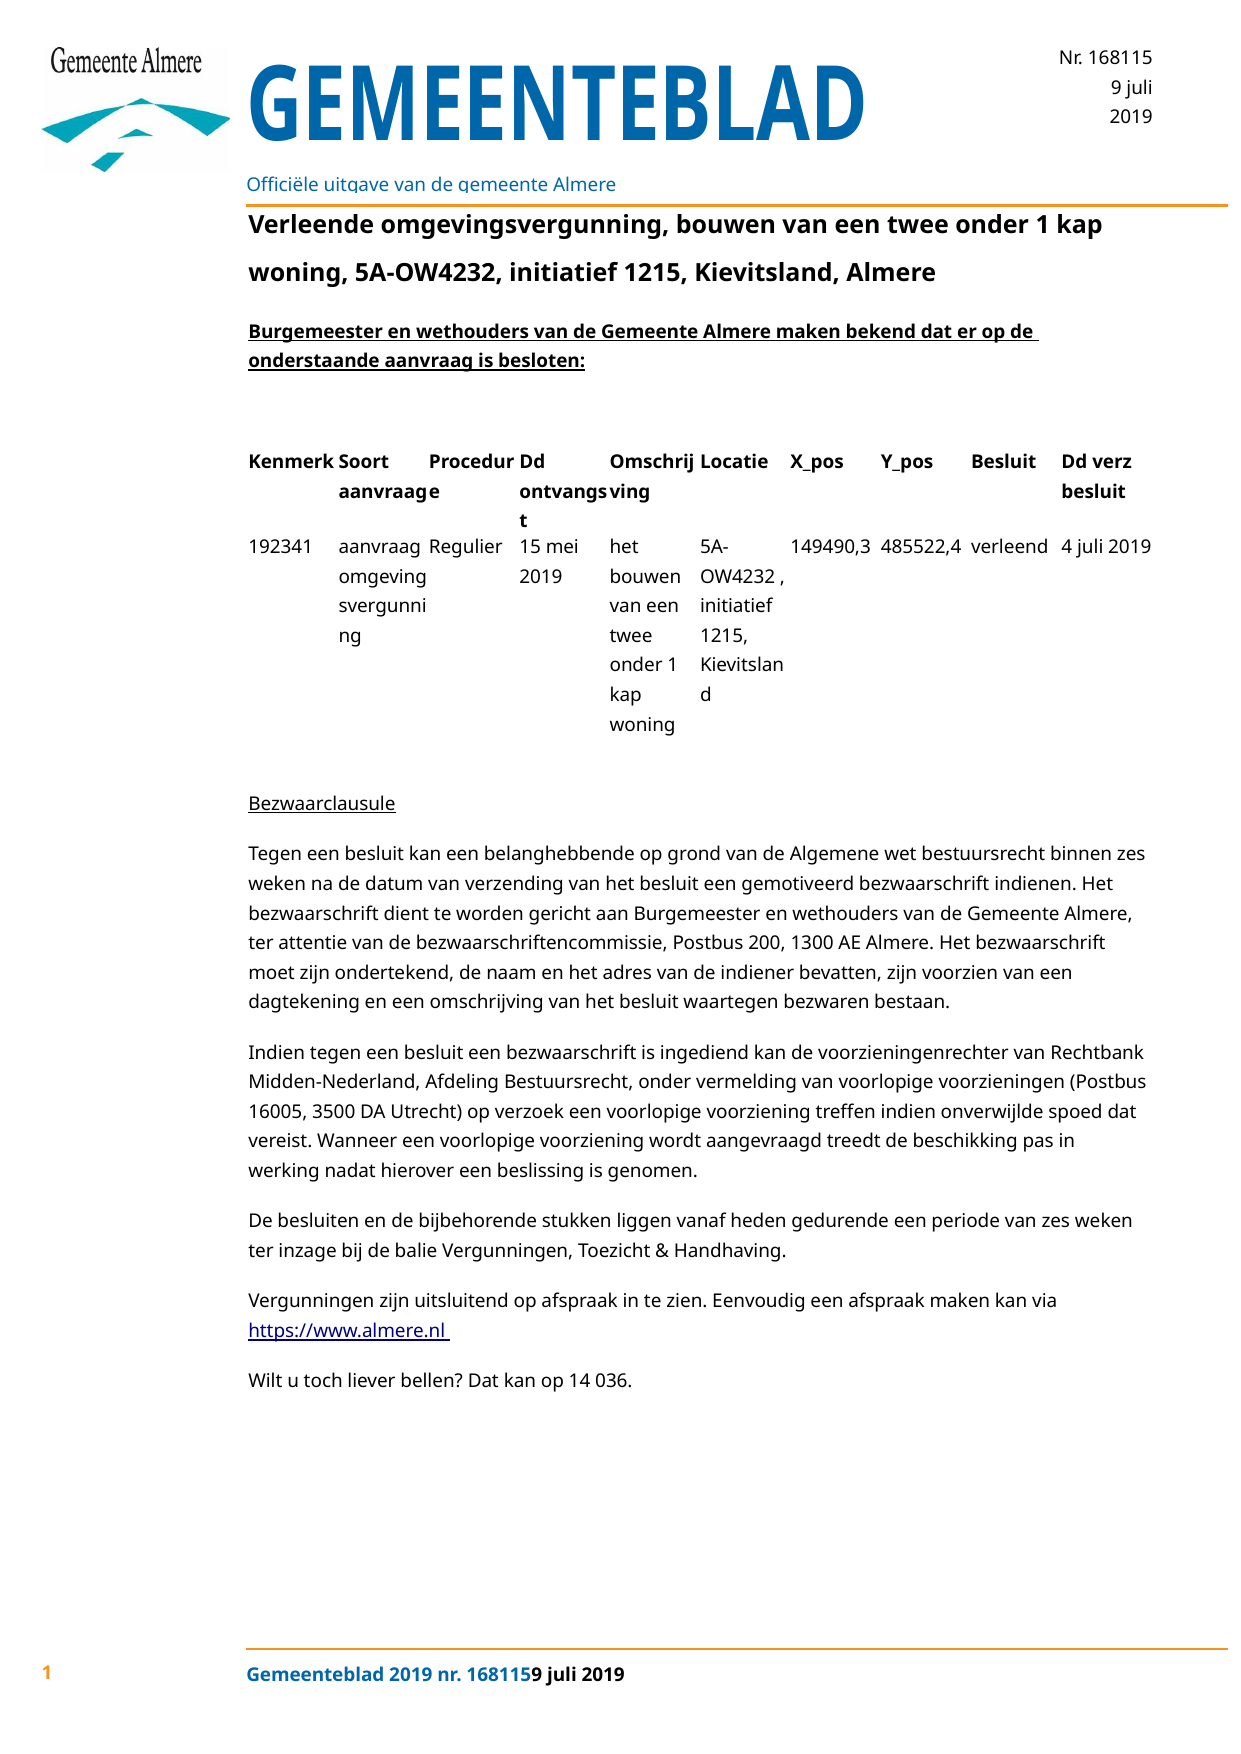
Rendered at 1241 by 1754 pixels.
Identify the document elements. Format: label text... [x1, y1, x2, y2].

text De besluiten en de bijbehorende stukken liggen vanaf heden gedurende een periode van zes weken ter inzage bij de balie Vergunningen, Toezicht & Handhaving. [248, 1208, 1152, 1263]
table_cell verleend [971, 533, 1061, 737]
table_header Kenmerk [248, 449, 338, 533]
table_header Dd ontvangst [519, 449, 609, 533]
text Wilt u toch liever bellen? Dat kan op 14 036. [248, 1368, 1152, 1393]
table_header Besluit [971, 449, 1061, 533]
picture [41, 47, 231, 172]
table_header Locatie [700, 449, 790, 533]
table_cell het bouwen van een twee onder 1 kap woning [609, 533, 700, 737]
table_header Soort aanvraag [338, 449, 429, 533]
table_cell 15 mei 2019 [519, 533, 609, 737]
text Verleende omgevingsvergunning, bouwen van een twee onder 1 kap woning, 5A-OW4232, initiatief 1215, Kievitsland, Almere [248, 207, 1152, 288]
table_cell 4 juli 2019 [1061, 533, 1152, 737]
table_header X_pos [790, 449, 881, 533]
table_header Dd verz besluit [1061, 449, 1152, 533]
text Indien tegen een besluit een bezwaarschrift is ingediend kan de voorzieningenrechter van Rechtbank Midden-Nederland, Afdeling Bestuursrecht, onder vermelding van voorlopige voorzieningen (Postbus 16005, 3500 DA Utrecht) op verzoek een voorlopige voorziening treffen indien onverwijlde spoed dat vereist. Wanneer een voorlopige voorziening wordt aangevraagd treedt de beschikking pas in werking nadat hierover een beslissing is genomen. [248, 1039, 1152, 1183]
table_cell 5A-OW4232 , initiatief 1215, Kievitsland [700, 533, 790, 737]
text Vergunningen zijn uitsluitend op afspraak in te zien. Eenvoudig een afspraak maken kan via https://www.almere.nl [248, 1288, 1152, 1343]
table_header Omschrijving [609, 449, 700, 533]
table_cell 485522,4 [881, 533, 971, 737]
text Bezwaarclausule [248, 790, 1152, 816]
table_header Procedure [429, 449, 519, 533]
table_cell 192341 [248, 533, 338, 737]
text Burgemeester en wethouders van de Gemeente Almere maken bekend dat er op de onderstaande aanvraag is besloten: [248, 318, 1152, 373]
table_header Y_pos [881, 449, 971, 533]
text Tegen een besluit kan een belanghebbende op grond van de Algemene wet bestuursrecht binnen zes weken na de datum van verzending van het besluit een gemotiveerd bezwaarschrift indienen. Het bezwaarschrift dient te worden gericht aan Burgemeester en wethouders van de Gemeente Almere, ter attentie van de bezwaarschriftencommissie, Postbus 200, 1300 AE Almere. Het bezwaarschrift moet zijn ondertekend, de naam en het adres van de indiener bevatten, zijn voorzien van een dagtekening en een omschrijving van het besluit waartegen bezwaren bestaan. [248, 841, 1152, 1014]
table_cell Regulier [429, 533, 519, 737]
table_cell aanvraag omgevingsvergunning [338, 533, 429, 737]
table_cell 149490,3 [790, 533, 881, 737]
